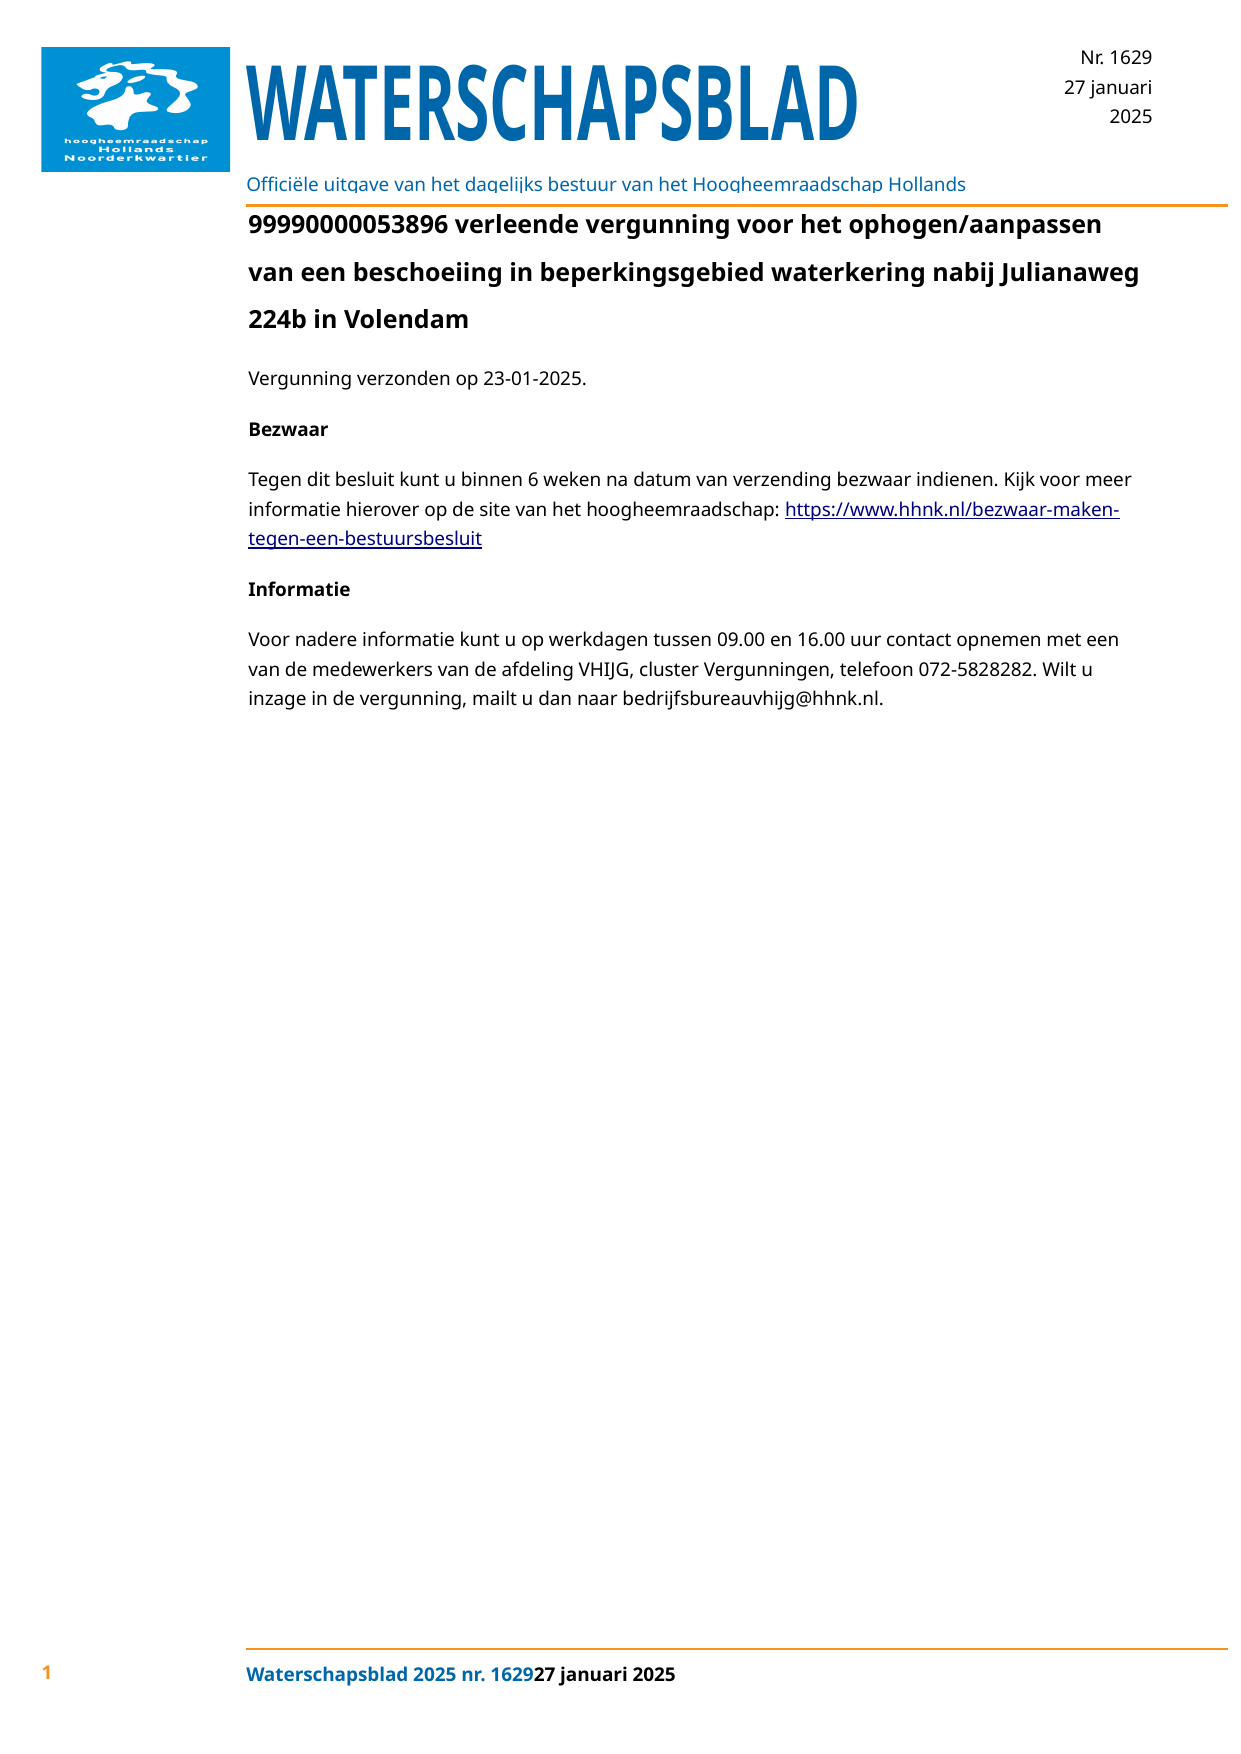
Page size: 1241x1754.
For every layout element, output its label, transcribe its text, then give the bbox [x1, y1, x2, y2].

picture [118, 62, 197, 112]
text Tegen dit besluit kunt u binnen 6 weken na datum van verzending bezwaar indienen. Kijk voor meer informatie hierover op de site van het hoogheemraadschap: https://www.hhnk.nl/bezwaar-maken-tegen-een-bestuursbesluit [248, 466, 1152, 551]
picture [78, 64, 122, 99]
text 99990000053896 verleende vergunning voor het ophogen/aanpassen van een beschoeiing in beperkingsgebied waterkering nabij Julianaweg 224b in Volendam [248, 207, 1152, 336]
picture [88, 87, 157, 130]
text Vergunning verzonden op 23-01-2025. [248, 366, 1152, 391]
picture [129, 76, 144, 82]
text Bezwaar [248, 416, 1152, 442]
text Informatie [248, 576, 1152, 602]
text Voor nadere informatie kunt u op werkdagen tussen 09.00 en 16.00 uur contact opnemen met een van de medewerkers van de afdeling VHIJG, cluster Vergunningen, telefoon 072-5828282. Wilt u inzage in de vergunning, mailt u dan naar bedrijfsbureauvhijg@hhnk.nl. [248, 626, 1152, 711]
